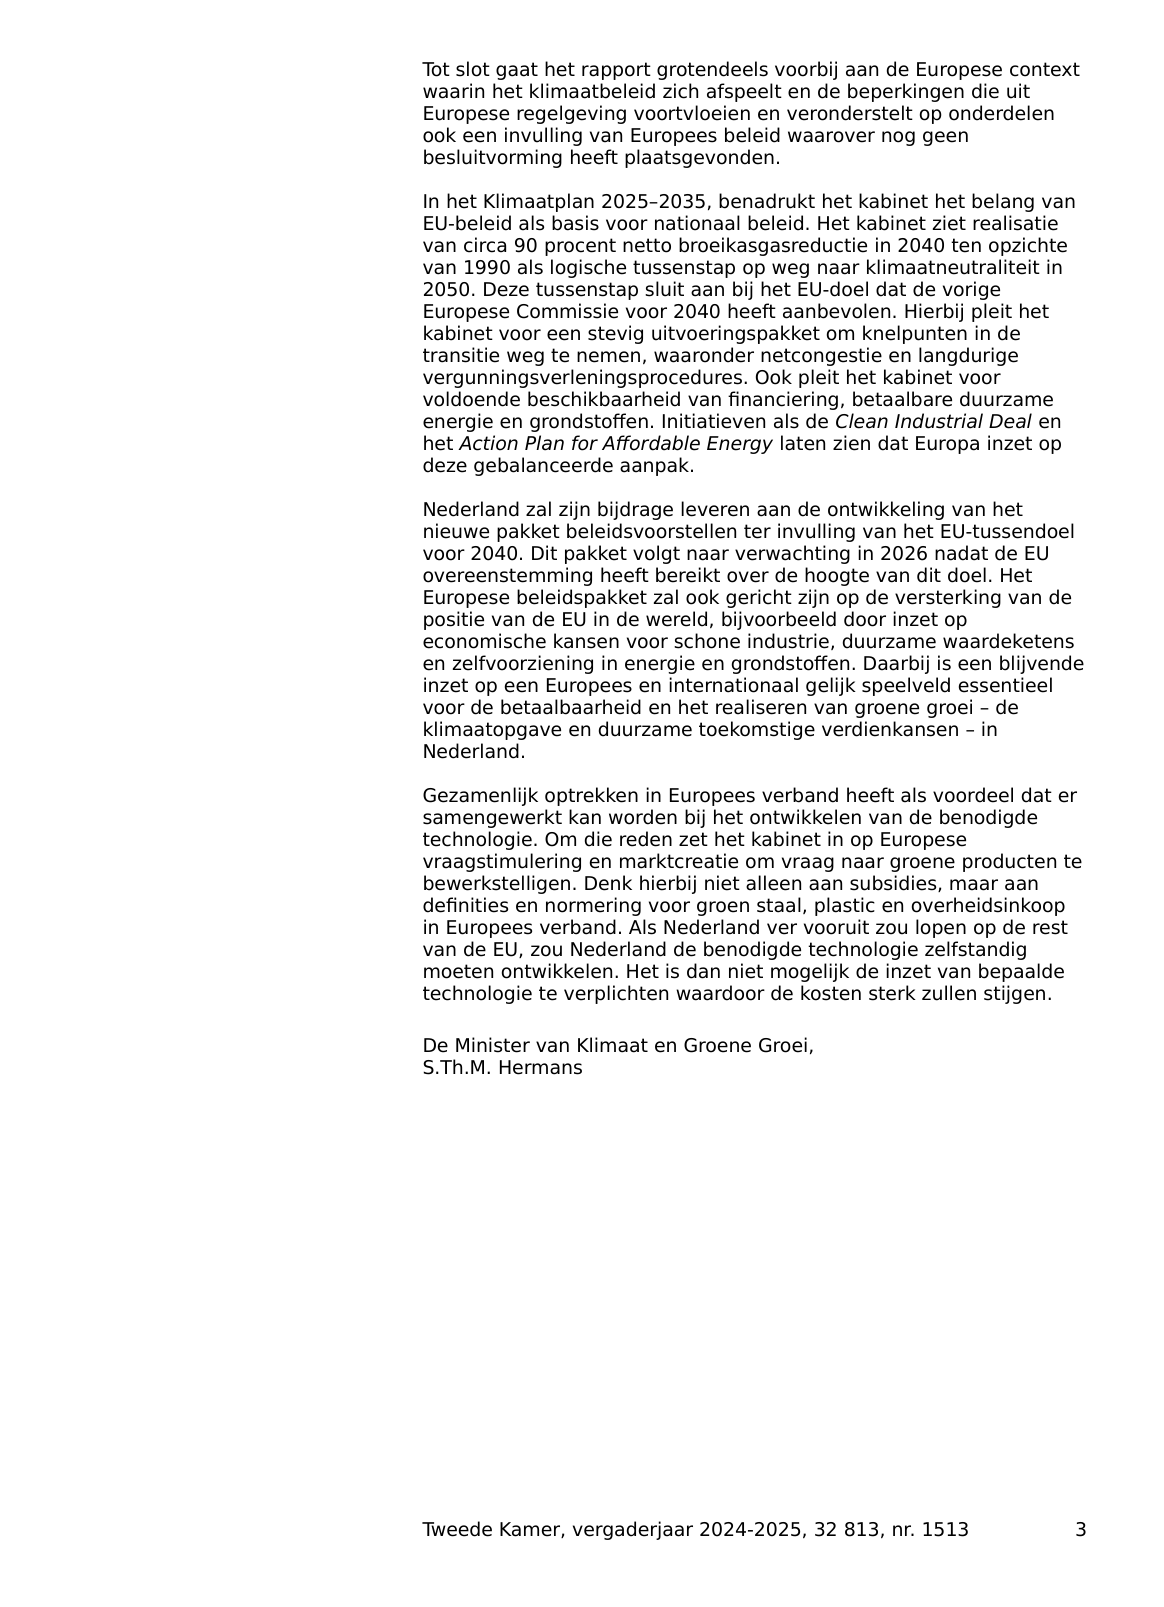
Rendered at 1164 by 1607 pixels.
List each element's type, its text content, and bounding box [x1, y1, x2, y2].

text De Minister van Klimaat en Groene Groei, S.Th.M. Hermans [422, 1035, 1087, 1079]
text In het Klimaatplan 2025–2035, benadrukt het kabinet het belang van EU-beleid als basis voor nationaal beleid. Het kabinet ziet realisatie van circa 90 procent netto broeikasgasreductie in 2040 ten opzichte van 1990 als logische tussenstap op weg naar klimaatneutraliteit in 2050. Deze tussenstap sluit aan bij het EU-doel dat de vorige Europese Commissie voor 2040 heeft aanbevolen. Hierbij pleit het kabinet voor een stevig uitvoeringspakket om knelpunten in de transitie weg te nemen, waaronder netcongestie en langdurige vergunningsverleningsprocedures. Ook pleit het kabinet voor voldoende beschikbaarheid van financiering, betaalbare duurzame energie en grondstoffen. Initiatieven als de Clean Industrial Deal en het Action Plan for Affordable Energy laten zien dat Europa inzet op deze gebalanceerde aanpak. [422, 191, 1087, 477]
text Gezamenlijk optrekken in Europees verband heeft als voordeel dat er samengewerkt kan worden bij het ontwikkelen van de benodigde technologie. Om die reden zet het kabinet in op Europese vraagstimulering en marktcreatie om vraag naar groene producten te bewerkstelligen. Denk hierbij niet alleen aan subsidies, maar aan definities en normering voor groen staal, plastic en overheidsinkoop in Europees verband. Als Nederland ver vooruit zou lopen op de rest van de EU, zou Nederland de benodigde technologie zelfstandig moeten ontwikkelen. Het is dan niet mogelijk de inzet van bepaalde technologie te verplichten waardoor de kosten sterk zullen stijgen. [422, 785, 1087, 1005]
text Tot slot gaat het rapport grotendeels voorbij aan de Europese context waarin het klimaatbeleid zich afspeelt en de beperkingen die uit Europese regelgeving voortvloeien en veronderstelt op onderdelen ook een invulling van Europees beleid waarover nog geen besluitvorming heeft plaatsgevonden. [422, 59, 1087, 169]
text Nederland zal zijn bijdrage leveren aan de ontwikkeling van het nieuwe pakket beleidsvoorstellen ter invulling van het EU-tussendoel voor 2040. Dit pakket volgt naar verwachting in 2026 nadat de EU overeenstemming heeft bereikt over de hoogte van dit doel. Het Europese beleidspakket zal ook gericht zijn op de versterking van de positie van de EU in de wereld, bijvoorbeeld door inzet op economische kansen voor schone industrie, duurzame waardeketens en zelfvoorziening in energie en grondstoffen. Daarbij is een blijvende inzet op een Europees en internationaal gelijk speelveld essentieel voor de betaalbaarheid en het realiseren van groene groei – de klimaatopgave en duurzame toekomstige verdienkansen – in Nederland. [422, 499, 1087, 763]
